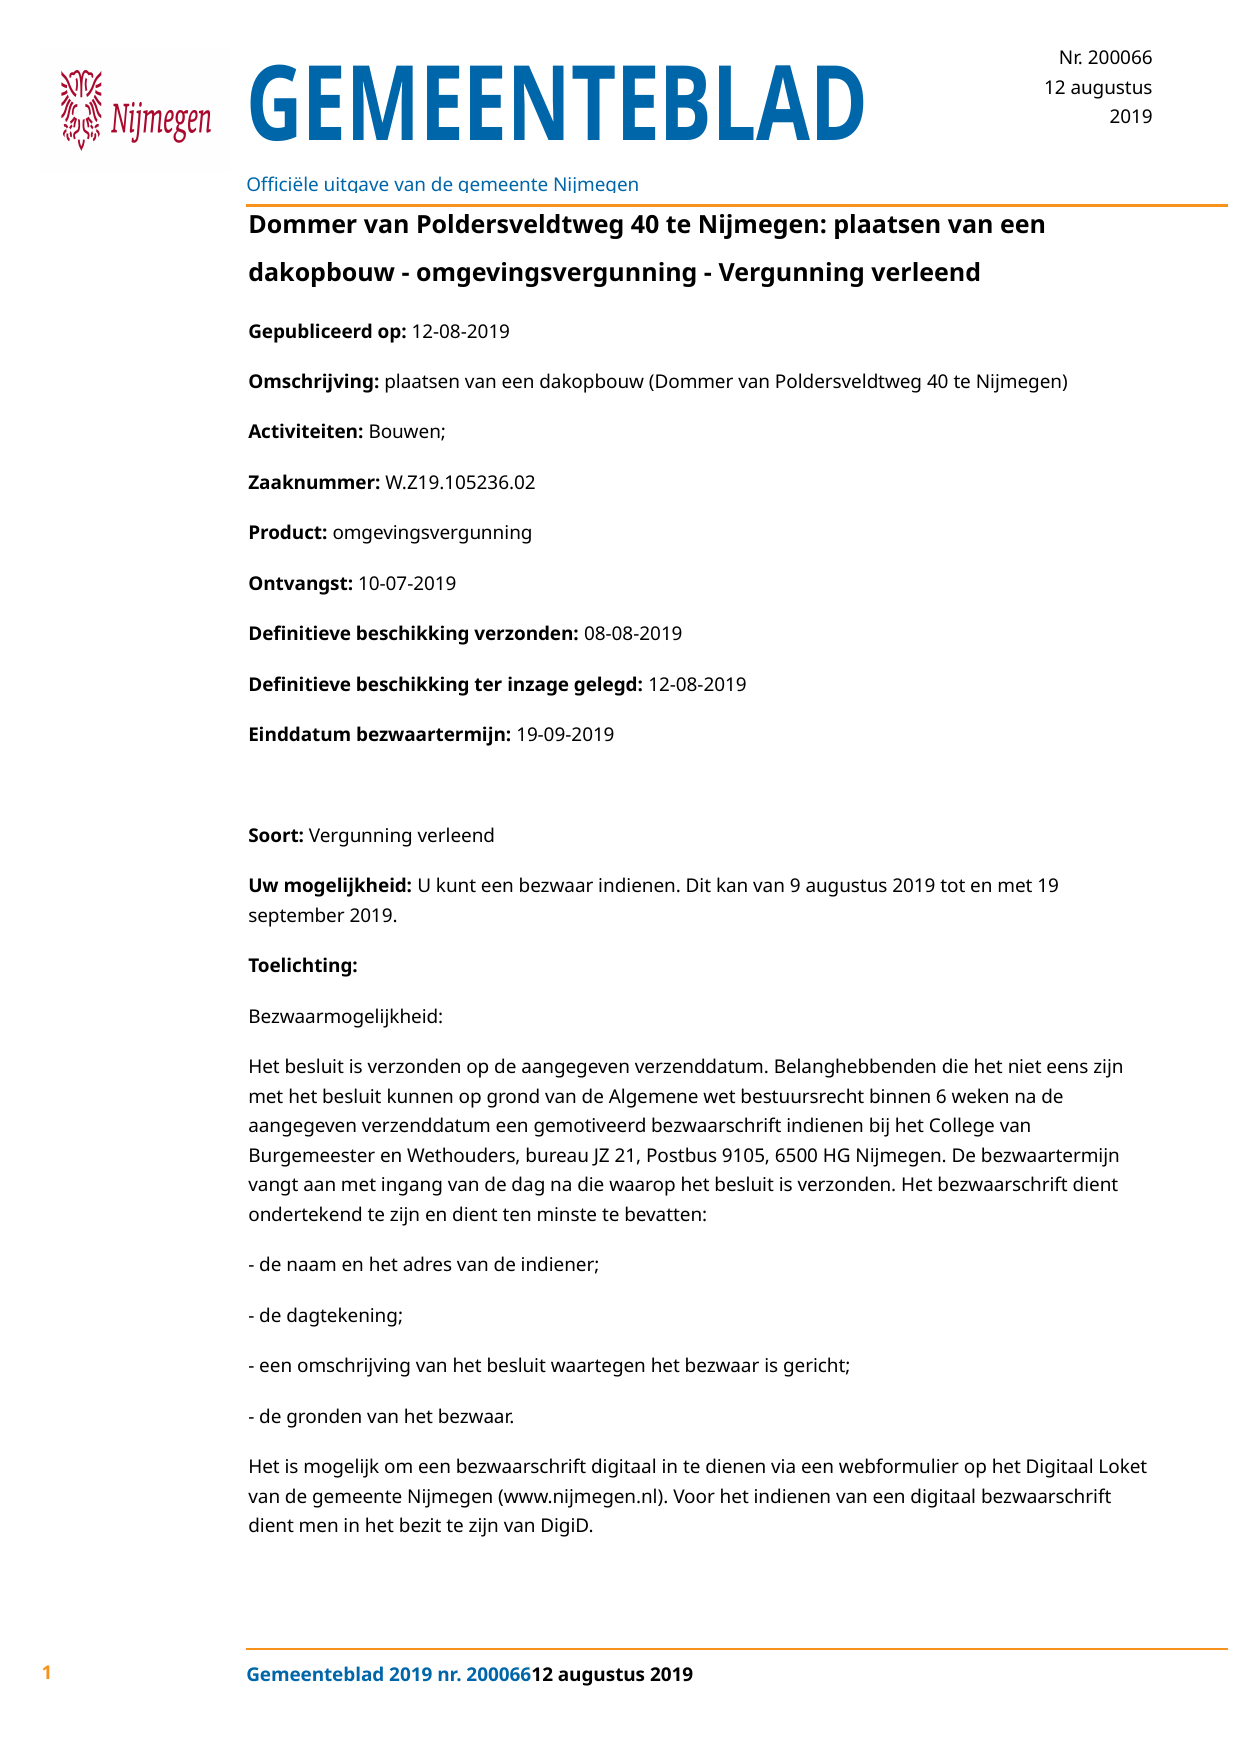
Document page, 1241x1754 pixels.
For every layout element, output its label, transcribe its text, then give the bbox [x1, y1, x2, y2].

text Ontvangst: 10-07-2019 [248, 570, 1152, 596]
text - een omschrijving van het besluit waartegen het bezwaar is gericht; [248, 1352, 1152, 1378]
picture [41, 47, 231, 172]
text - de naam en het adres van de indiener; [248, 1252, 1152, 1277]
text Gepubliceerd op: 12-08-2019 [248, 318, 1152, 344]
text Einddatum bezwaartermijn: 19-09-2019 [248, 721, 1152, 747]
text Soort: Vergunning verleend [248, 822, 1152, 848]
text Het besluit is verzonden op de aangegeven verzenddatum. Belanghebbenden die het niet eens zijn met het besluit kunnen op grond van de Algemene wet bestuursrecht binnen 6 weken na de aangegeven verzenddatum een gemotiveerd bezwaarschrift indienen bij het College van Burgemeester en Wethouders, bureau JZ 21, Postbus 9105, 6500 HG Nijmegen. De bezwaartermijn vangt aan met ingang van de dag na die waarop het besluit is verzonden. Het bezwaarschrift dient ondertekend te zijn en dient ten minste te bevatten: [248, 1053, 1152, 1227]
text - de dagtekening; [248, 1302, 1152, 1328]
text Definitieve beschikking verzonden: 08-08-2019 [248, 620, 1152, 646]
text Activiteiten: Bouwen; [248, 419, 1152, 444]
text Omschrijving: plaatsen van een dakopbouw (Dommer van Poldersveldtweg 40 te Nijmegen) [248, 368, 1152, 394]
text Bezwaarmogelijkheid: [248, 1003, 1152, 1029]
text Het is mogelijk om een bezwaarschrift digitaal in te dienen via een webformulier op het Digitaal Loket van de gemeente Nijmegen (www.nijmegen.nl). Voor het indienen van een digitaal bezwaarschrift dient men in het bezit te zijn van DigiD. [248, 1453, 1152, 1538]
text Toelichting: [248, 952, 1152, 978]
text Zaaknummer: W.Z19.105236.02 [248, 469, 1152, 495]
text Uw mogelijkheid: U kunt een bezwaar indienen. Dit kan van 9 augustus 2019 tot en met 19 september 2019. [248, 872, 1152, 928]
text - de gronden van het bezwaar. [248, 1403, 1152, 1429]
text Product: omgevingsvergunning [248, 519, 1152, 545]
text Dommer van Poldersveldtweg 40 te Nijmegen: plaatsen van een dakopbouw - omgevingsvergunning - Vergunning verleend [248, 207, 1152, 288]
text Definitieve beschikking ter inzage gelegd: 12-08-2019 [248, 671, 1152, 697]
